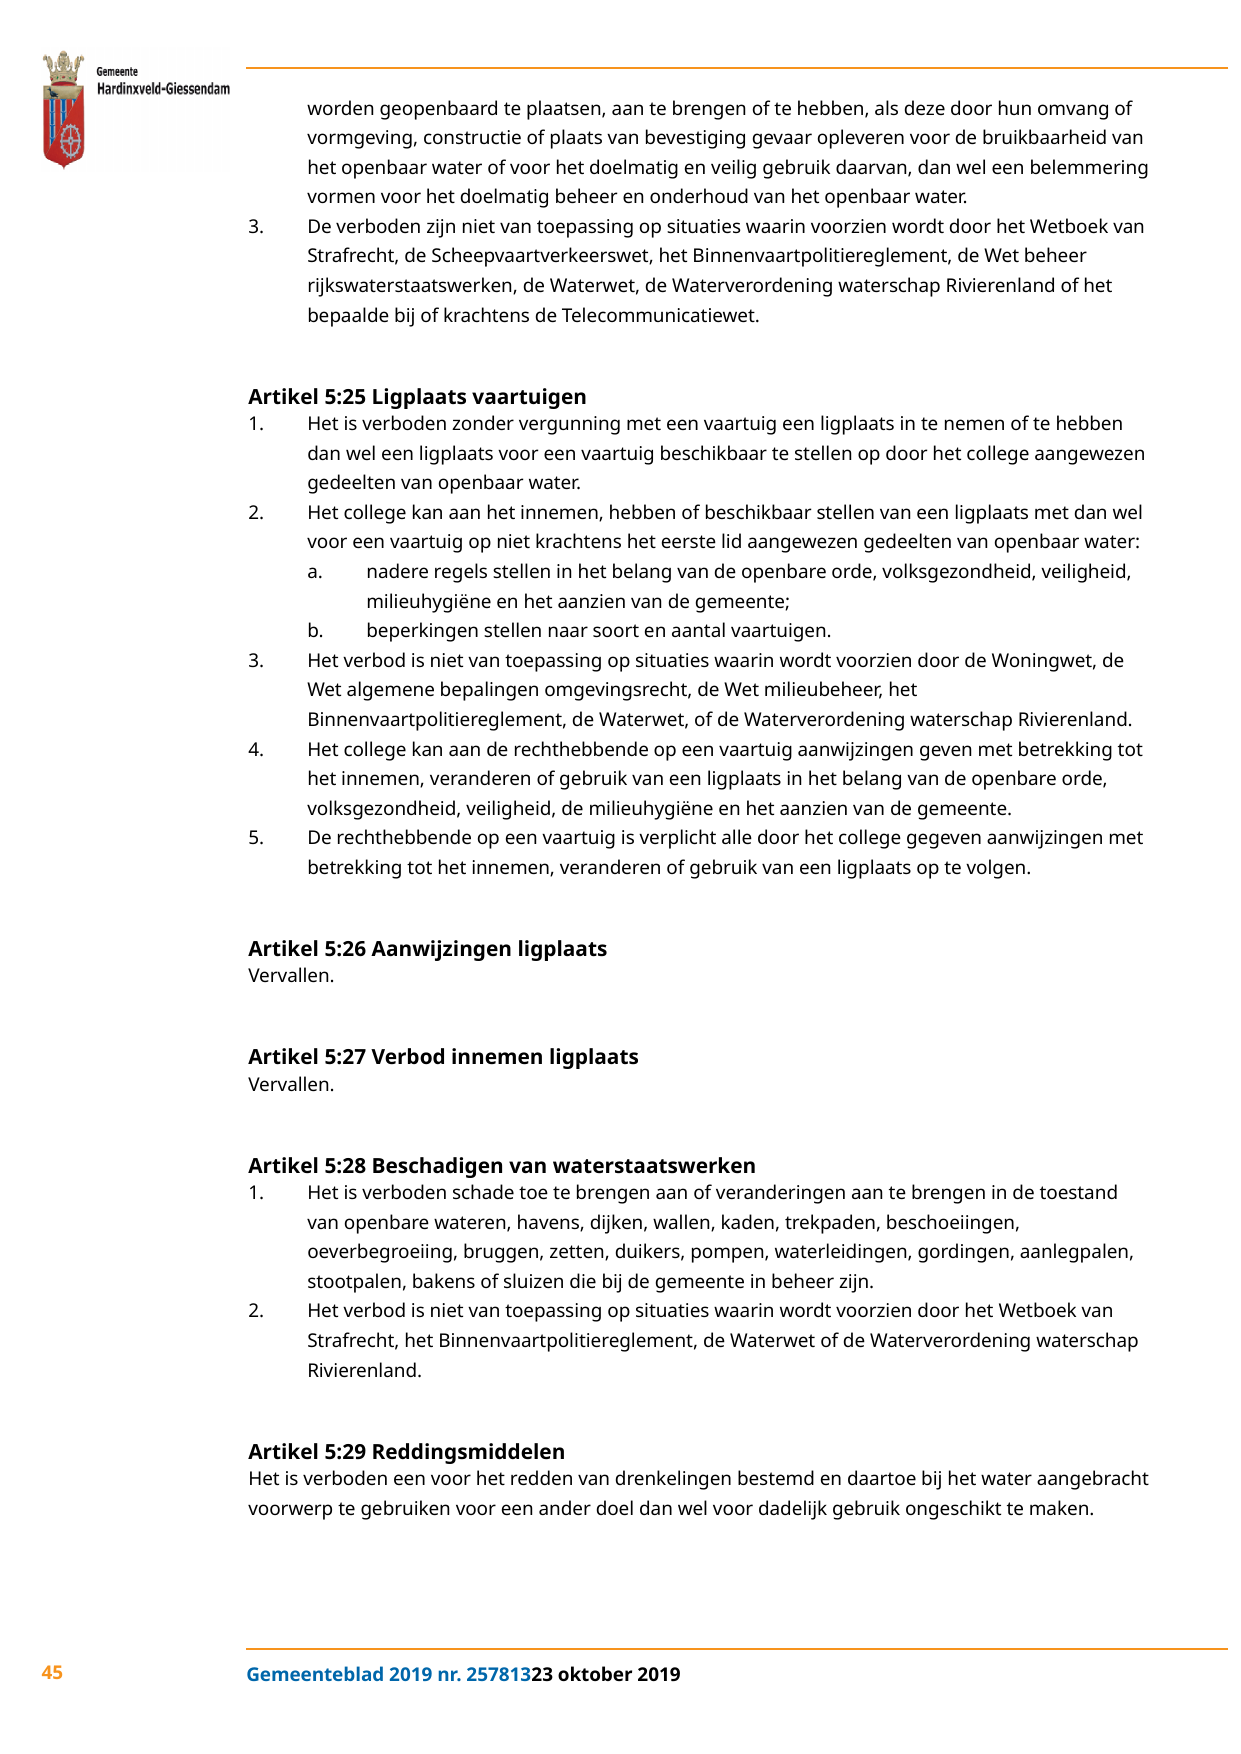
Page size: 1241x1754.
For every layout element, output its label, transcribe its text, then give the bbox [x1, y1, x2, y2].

list Het college kan aan de rechthebbende op een vaartuig aanwijzingen geven met betrekking tot het innemen, veranderen of gebruik van een ligplaats in het belang van de openbare orde, volksgezondheid, veiligheid, de milieuhygiëne en het aanzien van de gemeente. [248, 736, 1152, 821]
text Vervallen. [248, 962, 1152, 988]
list Het verbod is niet van toepassing op situaties waarin wordt voorzien door de Woningwet, de Wet algemene bepalingen omgevingsrecht, de Wet milieubeheer, het Binnenvaartpolitiereglement, de Waterwet, of de Waterverordening waterschap Rivierenland. [248, 647, 1152, 732]
list De rechthebbende op een vaartuig is verplicht alle door het college gegeven aanwijzingen met betrekking tot het innemen, veranderen of gebruik van een ligplaats op te volgen. [248, 824, 1152, 880]
list nadere regels stellen in het belang van de openbare orde, volksgezondheid, veiligheid, milieuhygiëne en het aanzien van de gemeente; [307, 558, 1152, 613]
text Artikel 5:25 Ligplaats vaartuigen [248, 382, 1152, 410]
text Artikel 5:28 Beschadigen van waterstaatswerken [248, 1151, 1152, 1179]
text Artikel 5:27 Verbod innemen ligplaats [248, 1042, 1152, 1071]
list Het college kan aan het innemen, hebben of beschikbaar stellen van een ligplaats met dan wel voor een vaartuig op niet krachtens het eerste lid aangewezen gedeelten van openbaar water: [248, 499, 1152, 554]
picture [41, 47, 231, 172]
text Het is verboden een voor het redden van drenkelingen bestemd en daartoe bij het water aangebracht voorwerp te gebruiken voor een ander doel dan wel voor dadelijk gebruik ongeschikt te maken. [248, 1465, 1152, 1521]
list Het is verboden schade toe te brengen aan of veranderingen aan te brengen in de toestand van openbare wateren, havens, dijken, wallen, kaden, trekpaden, beschoeiingen, oeverbegroeiing, bruggen, zetten, duikers, pompen, waterleidingen, gordingen, aanlegpalen, stootpalen, bakens of sluizen die bij de gemeente in beheer zijn. [248, 1179, 1152, 1294]
list Het is verboden zonder vergunning met een vaartuig een ligplaats in te nemen of te hebben dan wel een ligplaats voor een vaartuig beschikbaar te stellen op door het college aangewezen gedeelten van openbaar water. [248, 410, 1152, 495]
list De verboden zijn niet van toepassing op situaties waarin voorzien wordt door het Wetboek van Strafrecht, de Scheepvaartverkeerswet, het Binnenvaartpolitiereglement, de Wet beheer rijkswaterstaatswerken, de Waterwet, de Waterverordening waterschap Rivierenland of het bepaalde bij of krachtens de Telecommunicatiewet. [248, 213, 1152, 328]
text Artikel 5:26 Aanwijzingen ligplaats [248, 934, 1152, 962]
list Het verbod is niet van toepassing op situaties waarin wordt voorzien door het Wetboek van Strafrecht, het Binnenvaartpolitiereglement, de Waterwet of de Waterverordening waterschap Rivierenland. [248, 1298, 1152, 1383]
text Vervallen. [248, 1071, 1152, 1097]
list beperkingen stellen naar soort en aantal vaartuigen. [307, 617, 1152, 643]
text Artikel 5:29 Reddingsmiddelen [248, 1437, 1152, 1465]
list worden geopenbaard te plaatsen, aan te brengen of te hebben, als deze door hun omvang of vormgeving, constructie of plaats van bevestiging gevaar opleveren voor de bruikbaarheid van het openbaar water of voor het doelmatig en veilig gebruik daarvan, dan wel een belemmering vormen voor het doelmatig beheer en onderhoud van het openbaar water. [248, 95, 1152, 209]
